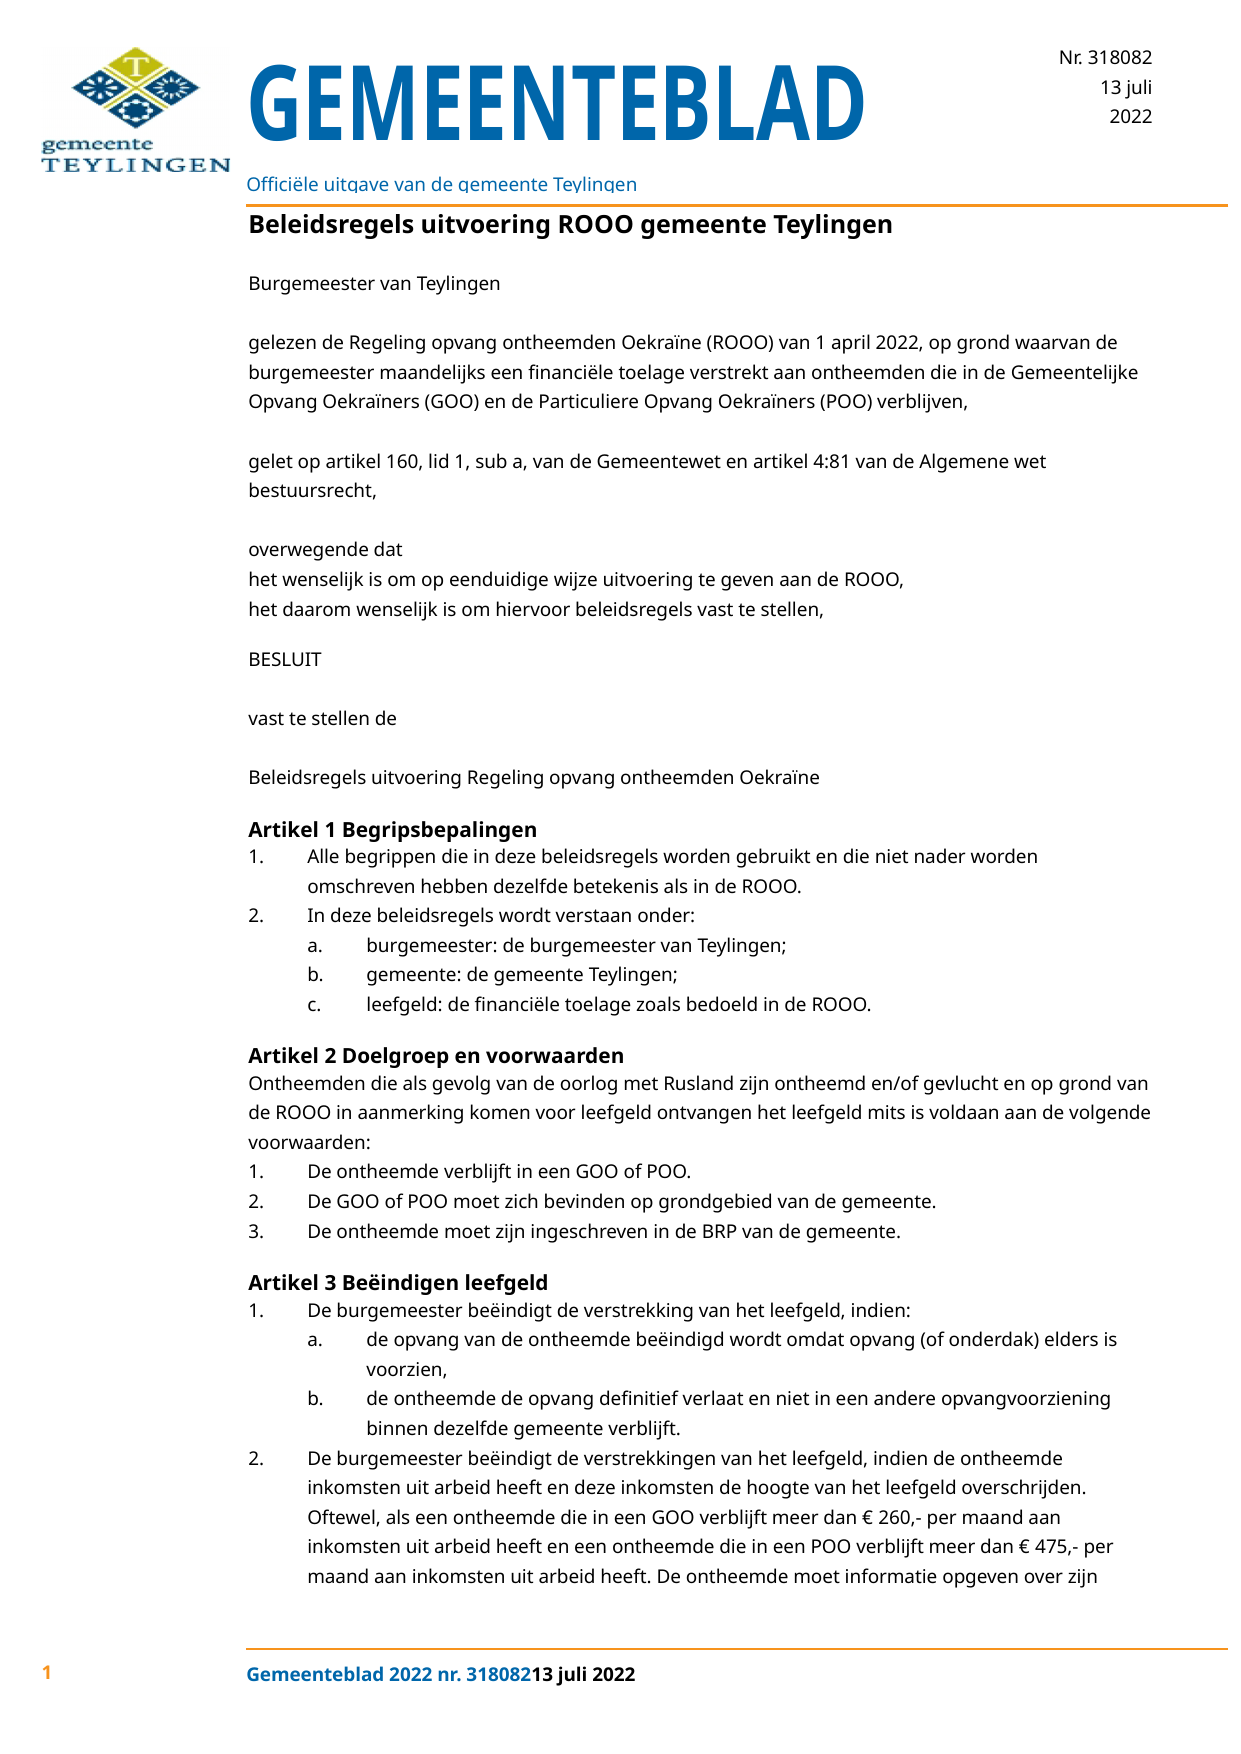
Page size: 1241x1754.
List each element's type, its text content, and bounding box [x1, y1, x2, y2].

list burgemeester: de burgemeester van Teylingen; [307, 932, 1152, 958]
list De burgemeester beëindigt de verstrekkingen van het leefgeld, indien de ontheemde inkomsten uit arbeid heeft en deze inkomsten de hoogte van het leefgeld overschrijden. Oftewel, als een ontheemde die in een GOO verblijft meer dan € 260,- per maand aan inkomsten uit arbeid heeft en een ontheemde die in een POO verblijft meer dan € 475,- per maand aan inkomsten uit arbeid heeft. De ontheemde moet informatie opgeven over zijn [248, 1445, 1152, 1589]
text Burgemeester van Teylingen [248, 270, 1152, 296]
text overwegende dat [248, 537, 1152, 562]
list De GOO of POO moet zich bevinden op grondgebied van de gemeente. [248, 1188, 1152, 1214]
text het wenselijk is om op eenduidige wijze uitvoering te geven aan de ROOO, [248, 566, 1152, 592]
text het daarom wenselijk is om hiervoor beleidsregels vast te stellen, [248, 596, 1152, 621]
list de opvang van de ontheemde beëindigd wordt omdat opvang (of onderdak) elders is voorzien, [307, 1326, 1152, 1382]
text Beleidsregels uitvoering ROOO gemeente Teylingen [248, 207, 1152, 241]
list De burgemeester beëindigt de verstrekking van het leefgeld, indien: [248, 1297, 1152, 1322]
text Ontheemden die als gevolg van de oorlog met Rusland zijn ontheemd en/of gevlucht en op grond van de ROOO in aanmerking komen voor leefgeld ontvangen het leefgeld mits is voldaan aan de volgende voorwaarden: [248, 1070, 1152, 1155]
list De ontheemde moet zijn ingeschreven in de BRP van de gemeente. [248, 1218, 1152, 1244]
list Alle begrippen die in deze beleidsregels worden gebruikt en die niet nader worden omschreven hebben dezelfde betekenis als in de ROOO. [248, 843, 1152, 898]
text BESLUIT [248, 646, 1152, 672]
list gemeente: de gemeente Teylingen; [307, 962, 1152, 987]
picture [41, 47, 231, 172]
list In deze beleidsregels wordt verstaan onder: [248, 902, 1152, 928]
list de ontheemde de opvang definitief verlaat en niet in een andere opvangvoorziening binnen dezelfde gemeente verblijft. [307, 1386, 1152, 1441]
text Artikel 3 Beëindigen leefgeld [248, 1268, 1152, 1297]
list leefgeld: de financiële toelage zoals bedoeld in de ROOO. [307, 991, 1152, 1017]
text Beleidsregels uitvoering Regeling opvang ontheemden Oekraïne [248, 764, 1152, 790]
list De ontheemde verblijft in een GOO of POO. [248, 1159, 1152, 1184]
text Artikel 1 Begripsbepalingen [248, 815, 1152, 843]
text gelezen de Regeling opvang ontheemden Oekraïne (ROOO) van 1 april 2022, op grond waarvan de burgemeester maandelijks een financiële toelage verstrekt aan ontheemden die in de Gemeentelijke Opvang Oekraïners (GOO) en de Particuliere Opvang Oekraïners (POO) verblijven, [248, 329, 1152, 414]
text vast te stellen de [248, 705, 1152, 731]
text gelet op artikel 160, lid 1, sub a, van de Gemeentewet en artikel 4:81 van de Algemene wet bestuursrecht, [248, 448, 1152, 503]
text Artikel 2 Doelgroep en voorwaarden [248, 1042, 1152, 1070]
